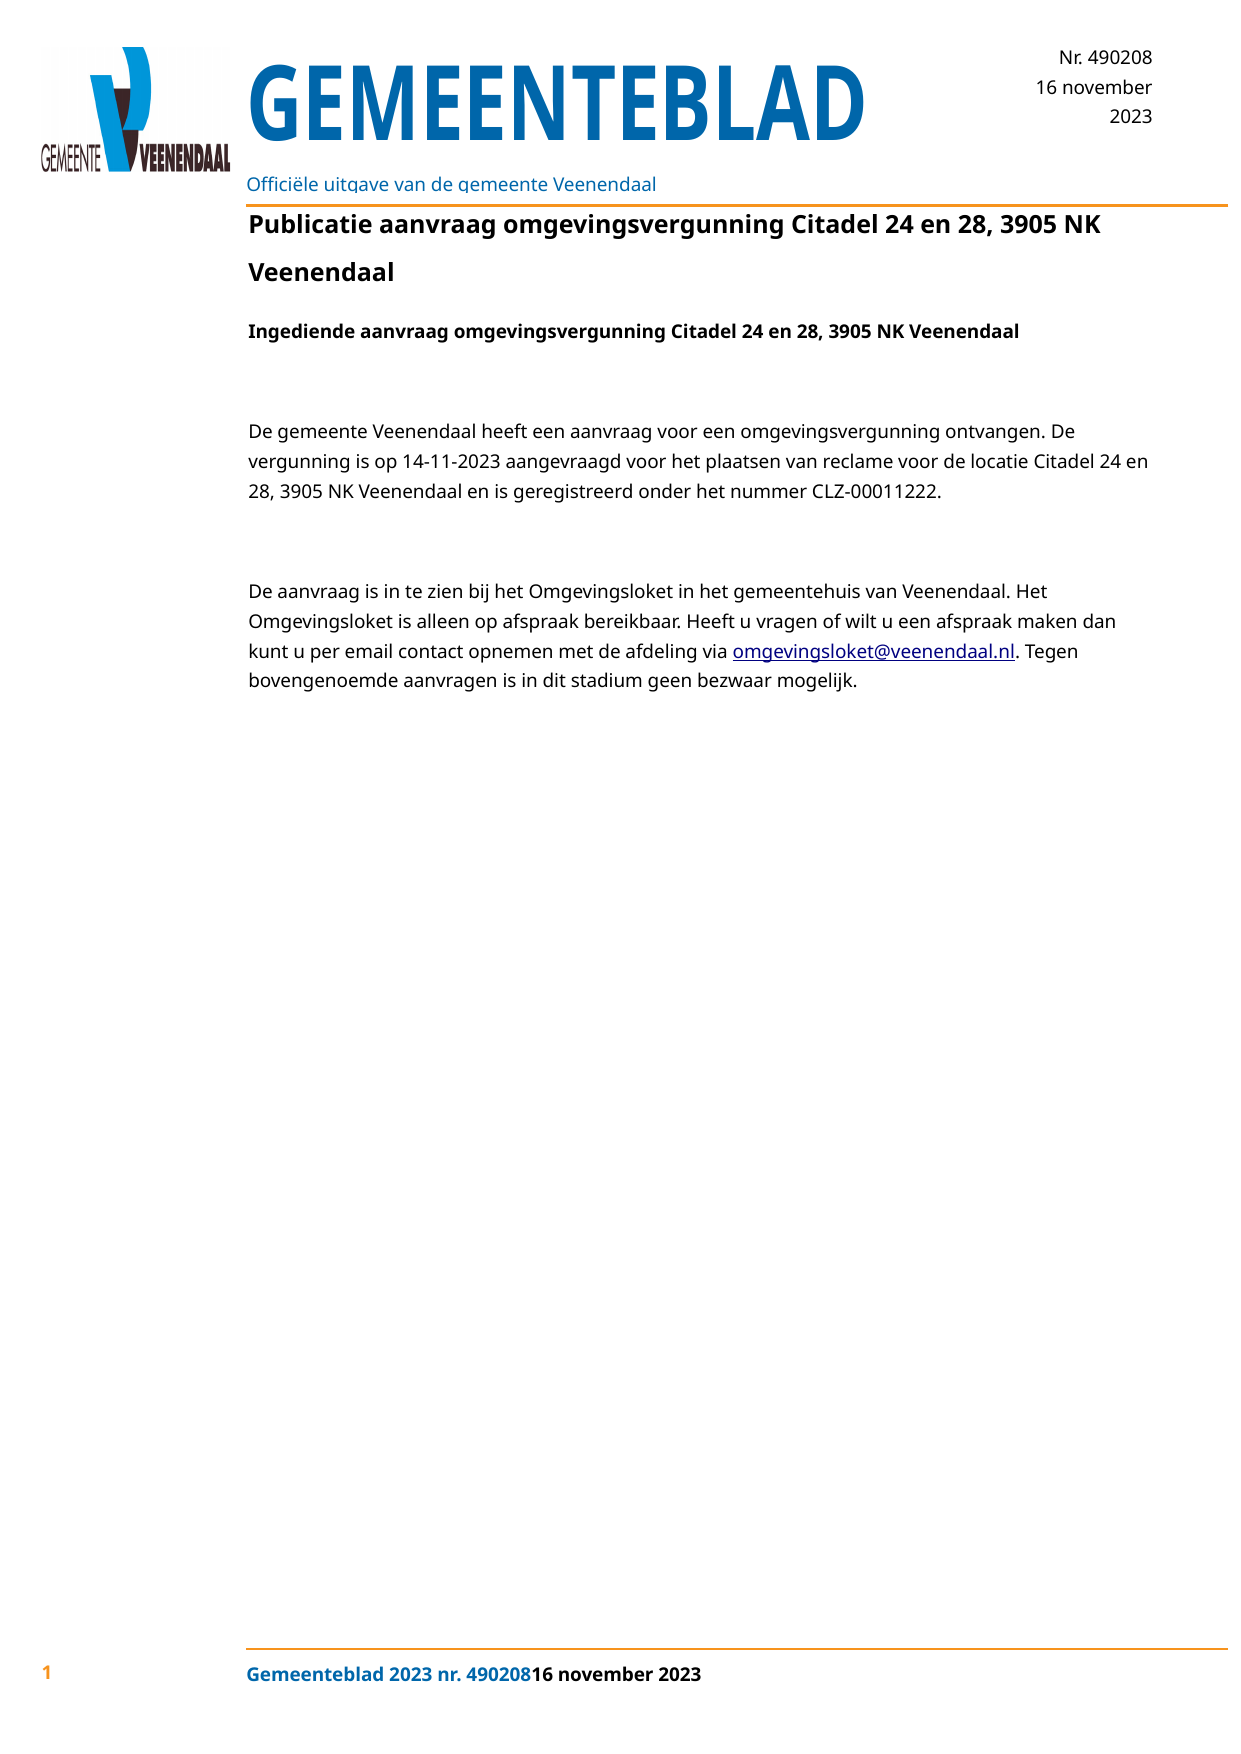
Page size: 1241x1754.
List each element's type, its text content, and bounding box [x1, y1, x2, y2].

text De gemeente Veenendaal heeft een aanvraag voor een omgevingsvergunning ontvangen. De vergunning is op 14-11-2023 aangevraagd voor het plaatsen van reclame voor de locatie Citadel 24 en 28, 3905 NK Veenendaal en is geregistreerd onder het nummer CLZ-00011222. [248, 419, 1152, 504]
picture [123, 47, 231, 172]
text De aanvraag is in te zien bij het Omgevingsloket in het gemeentehuis van Veenendaal. Het Omgevingsloket is alleen op afspraak bereikbaar. Heeft u vragen of wilt u een afspraak maken dan kunt u per email contact opnemen met de afdeling via omgevingsloket@veenendaal.nl. Tegen bovengenoemde aanvragen is in dit stadium geen bezwaar mogelijk. [248, 579, 1152, 693]
picture [41, 47, 130, 172]
text Publicatie aanvraag omgevingsvergunning Citadel 24 en 28, 3905 NK Veenendaal [248, 207, 1152, 288]
text Ingediende aanvraag omgevingsvergunning Citadel 24 en 28, 3905 NK Veenendaal [248, 318, 1152, 344]
